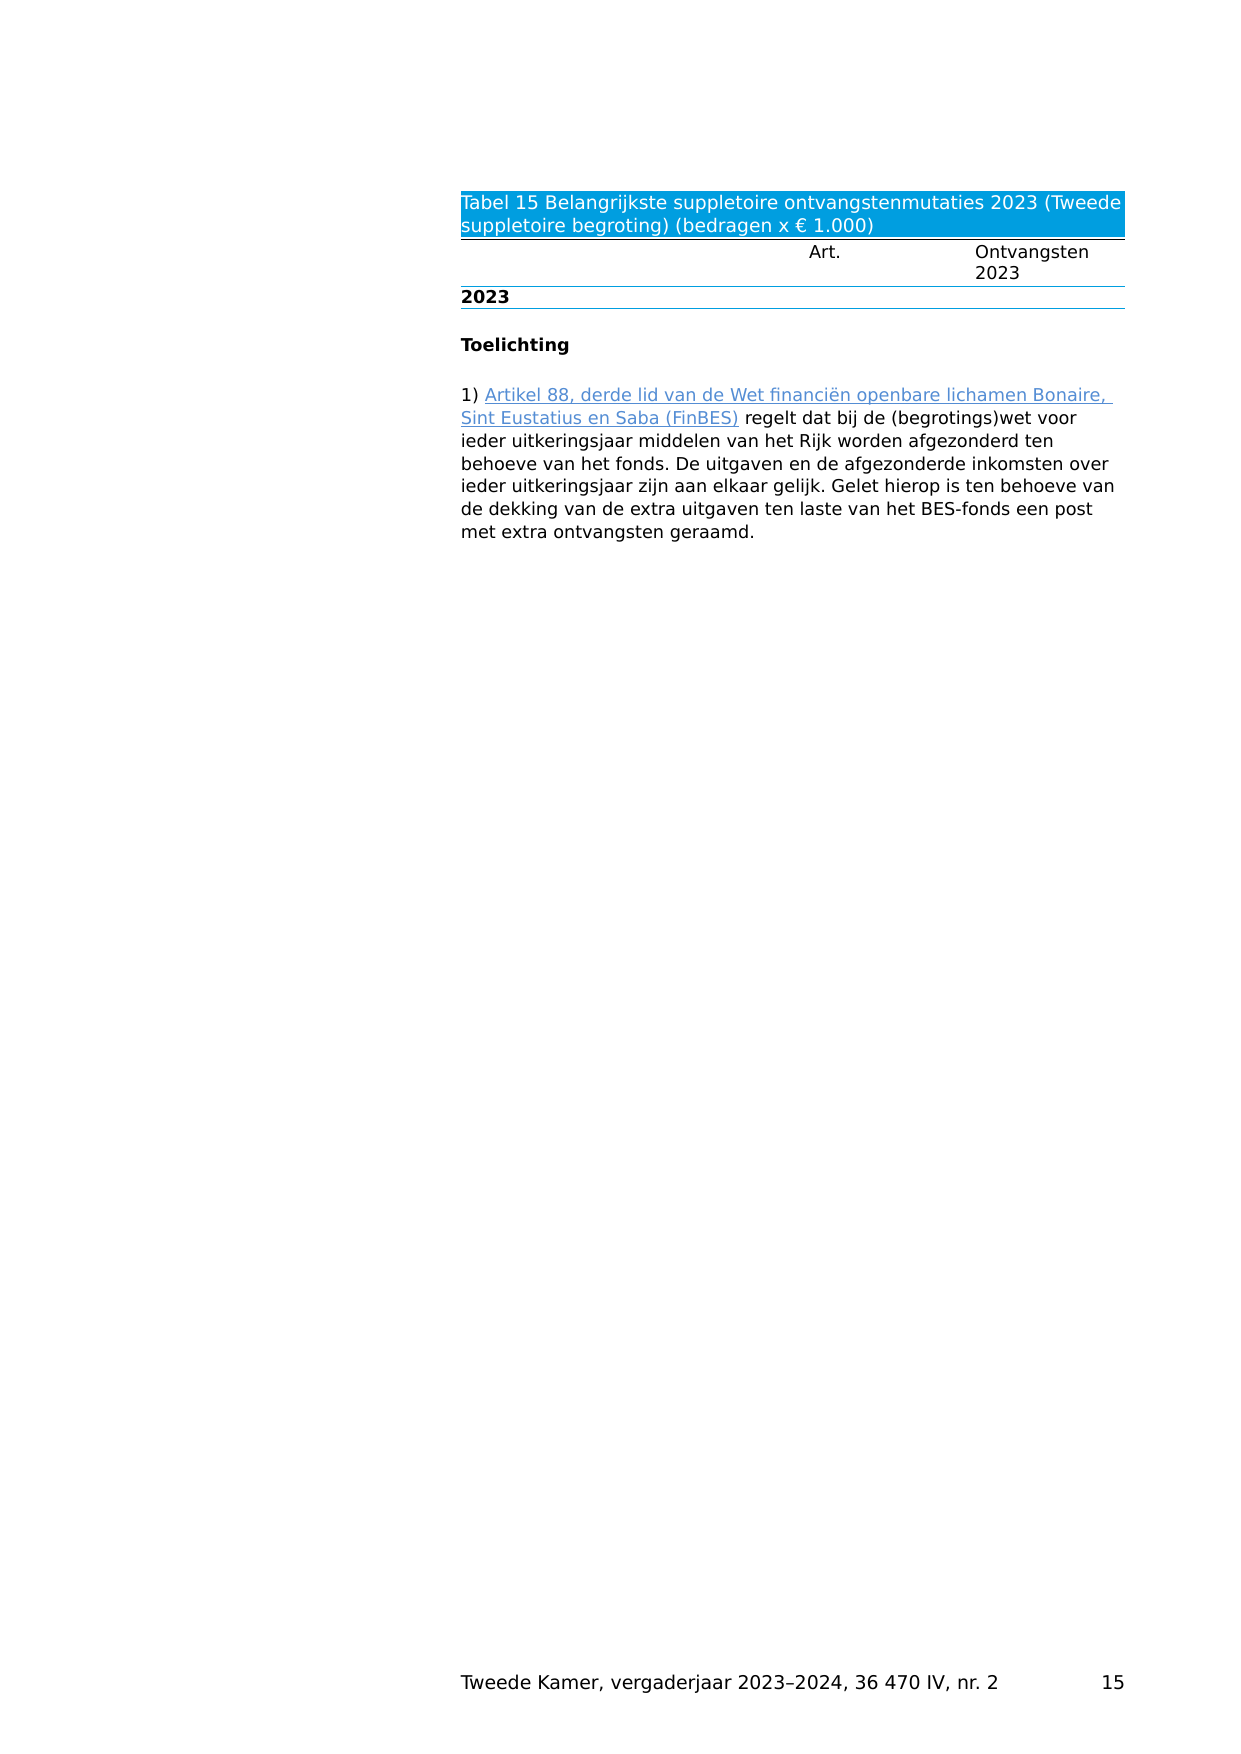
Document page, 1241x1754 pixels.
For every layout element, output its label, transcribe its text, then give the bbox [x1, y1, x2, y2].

table_cell [806, 287, 972, 307]
table_cell 2023 [461, 287, 806, 307]
table_cell Ontvangsten 2023 [972, 240, 1125, 286]
table_cell [461, 240, 806, 286]
table_cell [972, 287, 1125, 307]
table_cell Art. [806, 240, 972, 286]
text Toelichting [461, 333, 1125, 356]
text 1) Artikel 88, derde lid van de Wet financiën openbare lichamen Bonaire, Sint Eustatius en Saba (FinBES) regelt dat bij de (begrotings)wet voor ieder uitkeringsjaar middelen van het Rijk worden afgezonderd ten behoeve van het fonds. De uitgaven en de afgezonderde inkomsten over ieder uitkeringsjaar zijn aan elkaar gelijk. Gelet hierop is ten behoeve van de dekking van de extra uitgaven ten laste van het BES-fonds een post met extra ontvangsten geraamd. [461, 383, 1125, 543]
